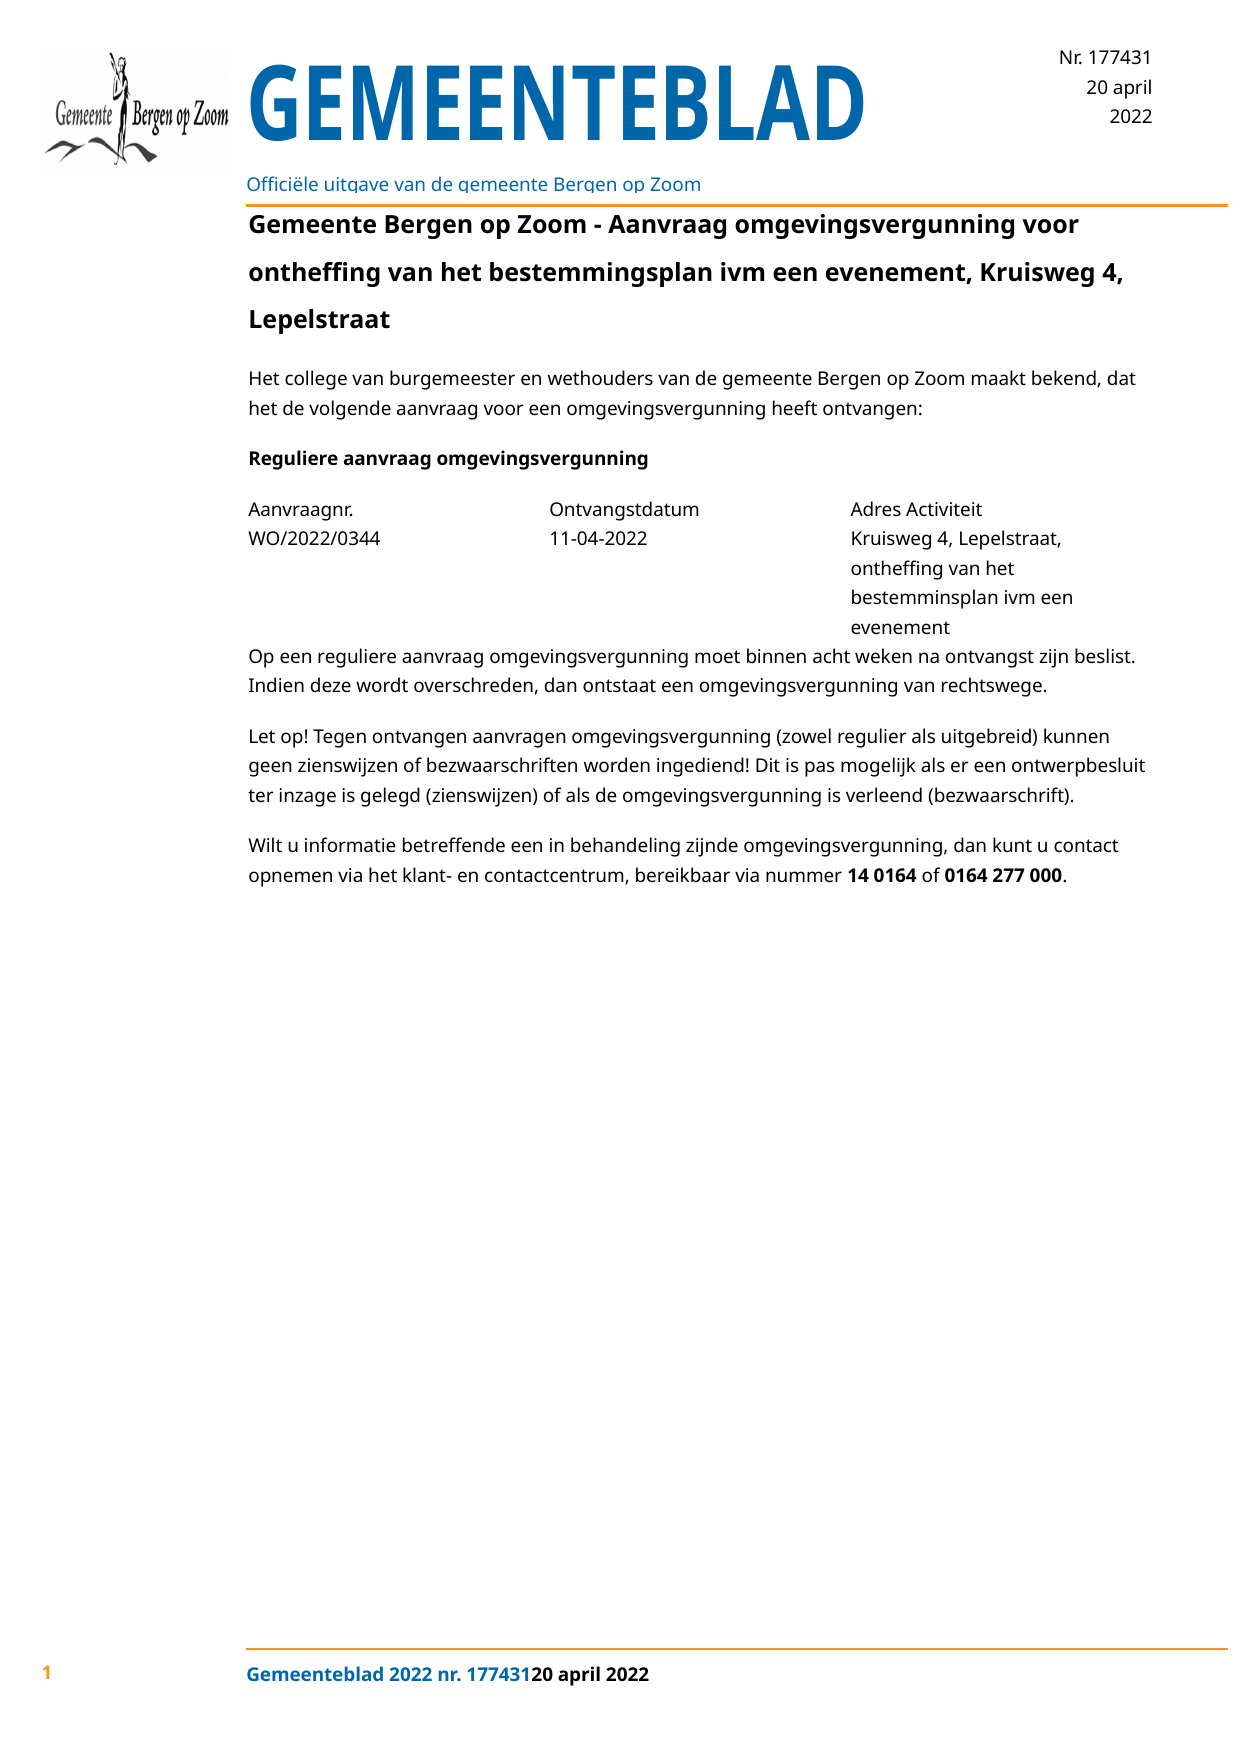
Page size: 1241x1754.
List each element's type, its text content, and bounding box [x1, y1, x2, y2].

table_header Kruisweg 4, Lepelstraat, ontheffing van het bestemminsplan ivm een evenement [850, 525, 1152, 639]
table_header 11-04-2022 [549, 525, 850, 639]
table_header Adres Activiteit [850, 496, 1152, 522]
text Reguliere aanvraag omgevingsvergunning [248, 446, 1152, 471]
table_header Ontvangstdatum [549, 496, 850, 522]
picture [41, 47, 231, 172]
table_header Aanvraagnr. [248, 496, 549, 522]
text Het college van burgemeester en wethouders van de gemeente Bergen op Zoom maakt bekend, dat het de volgende aanvraag voor een omgevingsvergunning heeft ontvangen: [248, 366, 1152, 421]
table_header WO/2022/0344 [248, 525, 549, 639]
text Op een reguliere aanvraag omgevingsvergunning moet binnen acht weken na ontvangst zijn beslist. Indien deze wordt overschreden, dan ontstaat een omgevingsvergunning van rechtswege. [248, 643, 1152, 698]
text Gemeente Bergen op Zoom - Aanvraag omgevingsvergunning voor ontheffing van het bestemmingsplan ivm een evenement, Kruisweg 4, Lepelstraat [248, 207, 1152, 336]
text Let op! Tegen ontvangen aanvragen omgevingsvergunning (zowel regulier als uitgebreid) kunnen geen zienswijzen of bezwaarschriften worden ingediend! Dit is pas mogelijk als er een ontwerpbesluit ter inzage is gelegd (zienswijzen) of als de omgevingsvergunning is verleend (bezwaarschrift). [248, 723, 1152, 808]
text Wilt u informatie betreffende een in behandeling zijnde omgevingsvergunning, dan kunt u contact opnemen via het klant- en contactcentrum, bereikbaar via nummer 14 0164 of 0164 277 000. [248, 832, 1152, 888]
